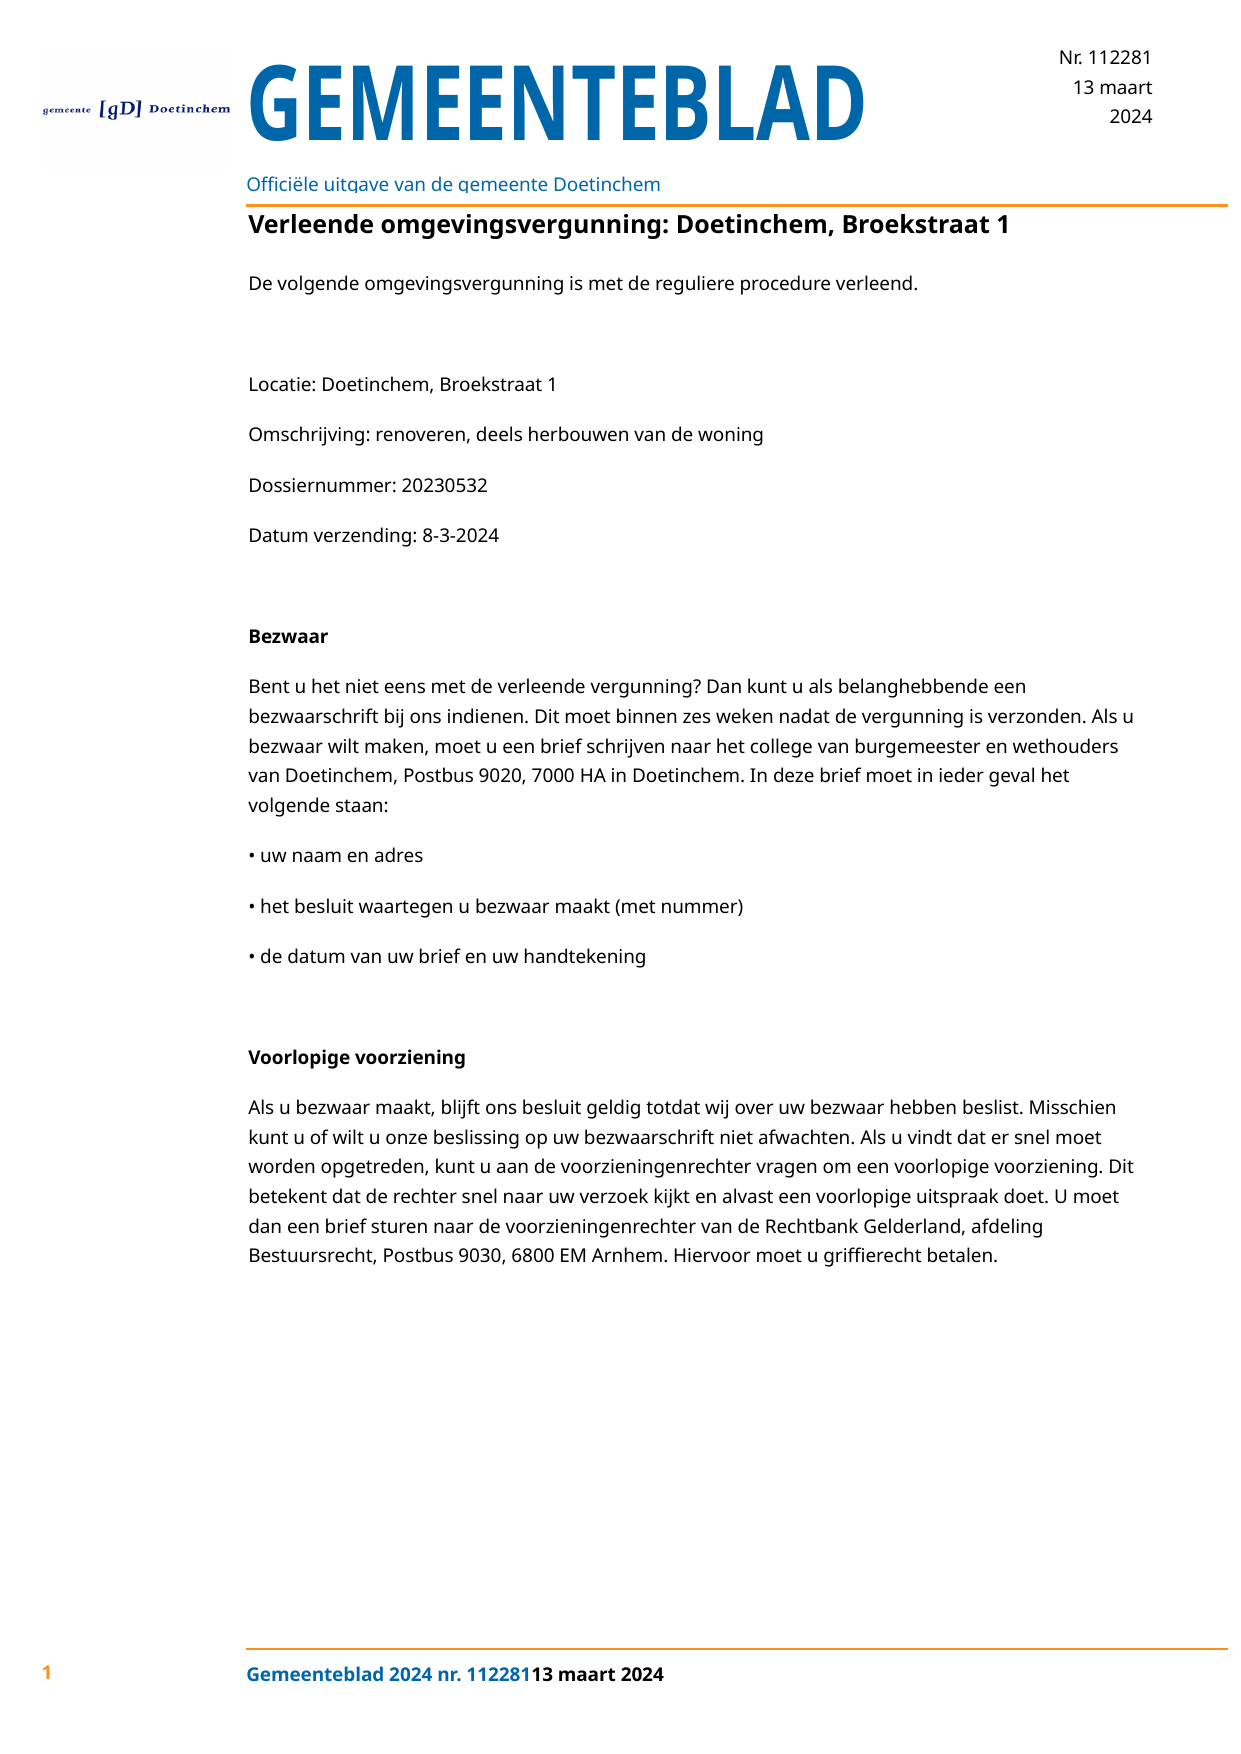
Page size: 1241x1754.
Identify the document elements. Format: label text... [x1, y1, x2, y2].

text Bezwaar [248, 623, 1152, 649]
text Dossiernummer: 20230532 [248, 472, 1152, 498]
text • de datum van uw brief en uw handtekening [248, 943, 1152, 969]
text Als u bezwaar maakt, blijft ons besluit geldig totdat wij over uw bezwaar hebben beslist. Misschien kunt u of wilt u onze beslissing op uw bezwaarschrift niet afwachten. Als u vindt dat er snel moet worden opgetreden, kunt u aan de voorzieningenrechter vragen om een voorlopige voorziening. Dit betekent dat de rechter snel naar uw verzoek kijkt en alvast een voorlopige uitspraak doet. U moet dan een brief sturen naar de voorzieningenrechter van de Rechtbank Gelderland, afdeling Bestuursrecht, Postbus 9030, 6800 EM Arnhem. Hiervoor moet u griffierecht betalen. [248, 1094, 1152, 1268]
text Voorlopige voorziening [248, 1044, 1152, 1070]
picture [41, 47, 231, 172]
text Locatie: Doetinchem, Broekstraat 1 [248, 371, 1152, 397]
text De volgende omgevingsvergunning is met de reguliere procedure verleend. [248, 270, 1152, 296]
text Verleende omgevingsvergunning: Doetinchem, Broekstraat 1 [248, 207, 1152, 241]
text Omschrijving: renoveren, deels herbouwen van de woning [248, 422, 1152, 447]
text • het besluit waartegen u bezwaar maakt (met nummer) [248, 893, 1152, 918]
text Bent u het niet eens met de verleende vergunning? Dan kunt u als belanghebbende een bezwaarschrift bij ons indienen. Dit moet binnen zes weken nadat de vergunning is verzonden. Als u bezwaar wilt maken, moet u een brief schrijven naar het college van burgemeester en wethouders van Doetinchem, Postbus 9020, 7000 HA in Doetinchem. In deze brief moet in ieder geval het volgende staan: [248, 674, 1152, 818]
text Datum verzending: 8-3-2024 [248, 522, 1152, 548]
text • uw naam en adres [248, 842, 1152, 868]
